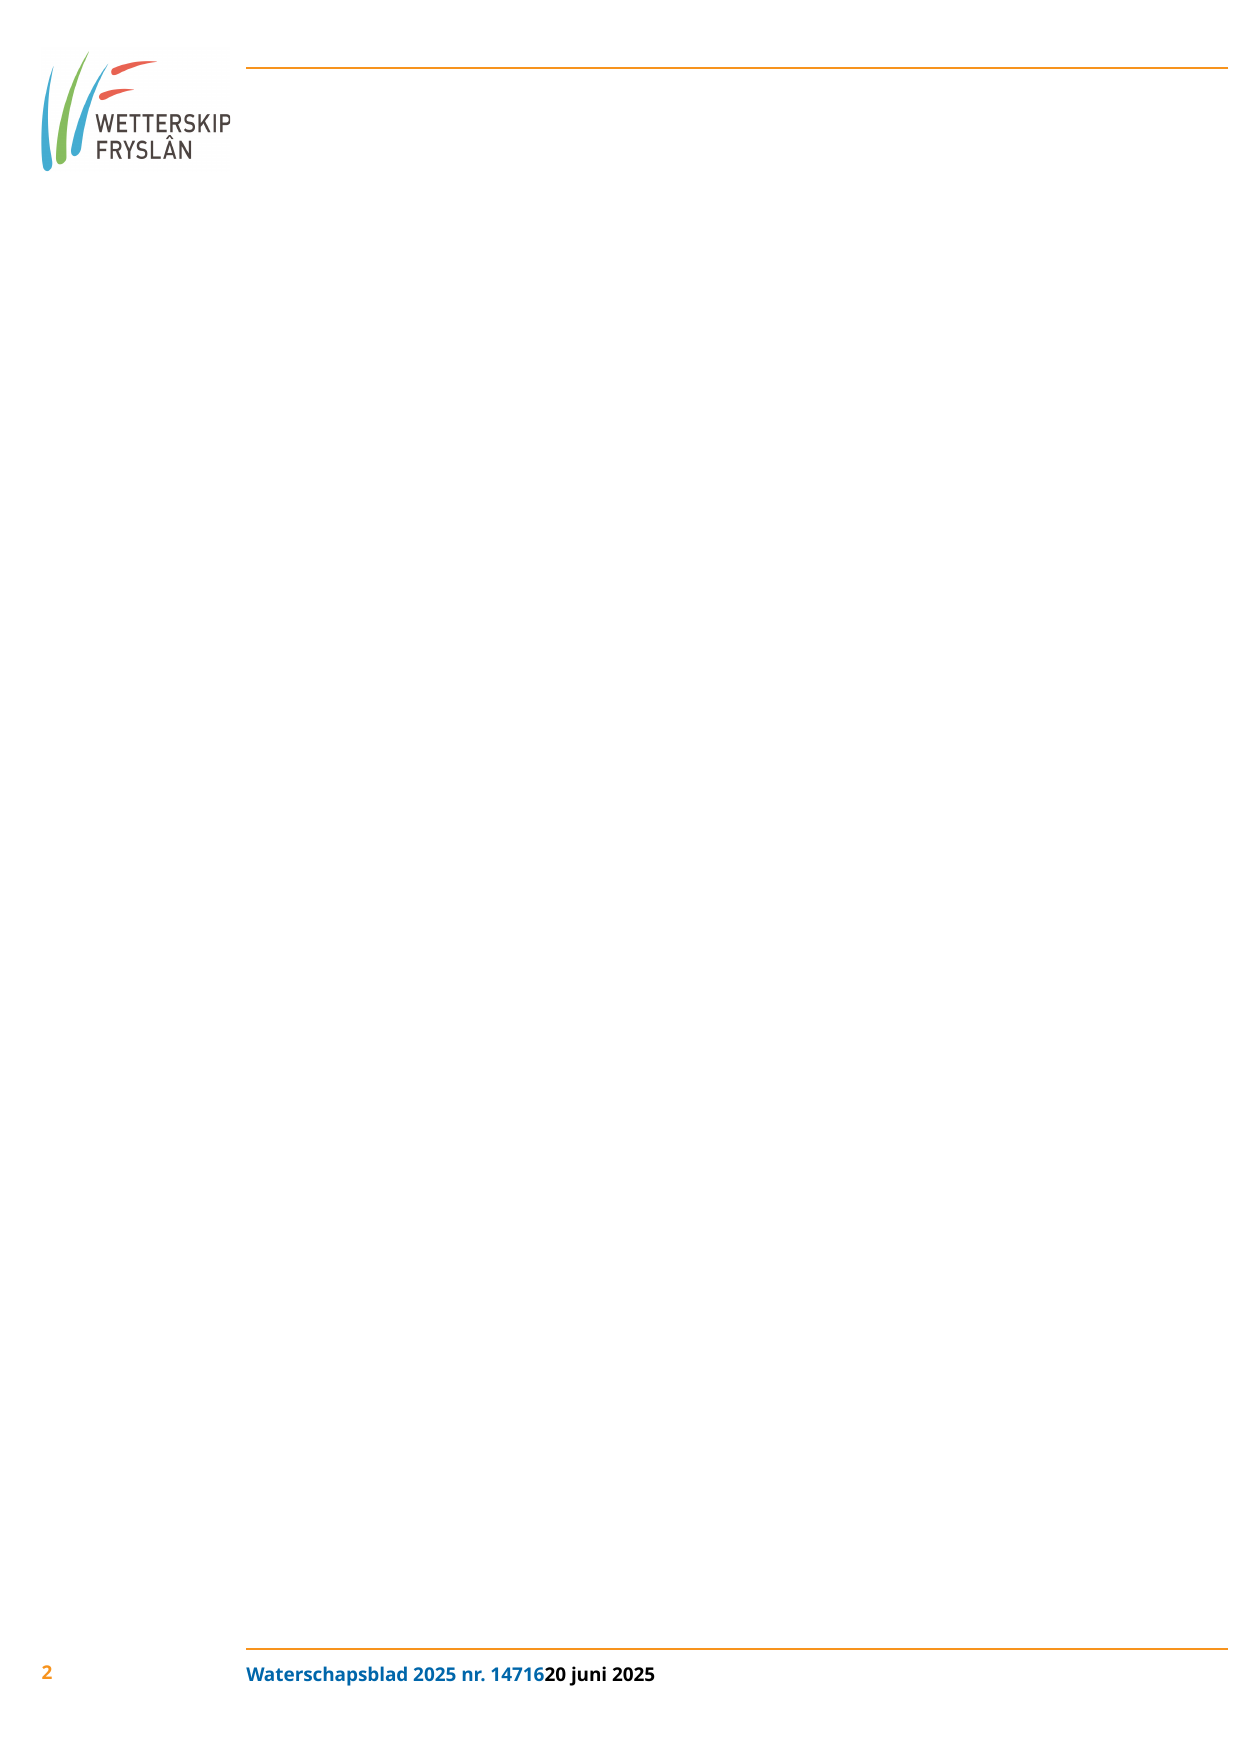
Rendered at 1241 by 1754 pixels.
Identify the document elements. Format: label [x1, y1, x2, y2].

picture [41, 47, 231, 172]
